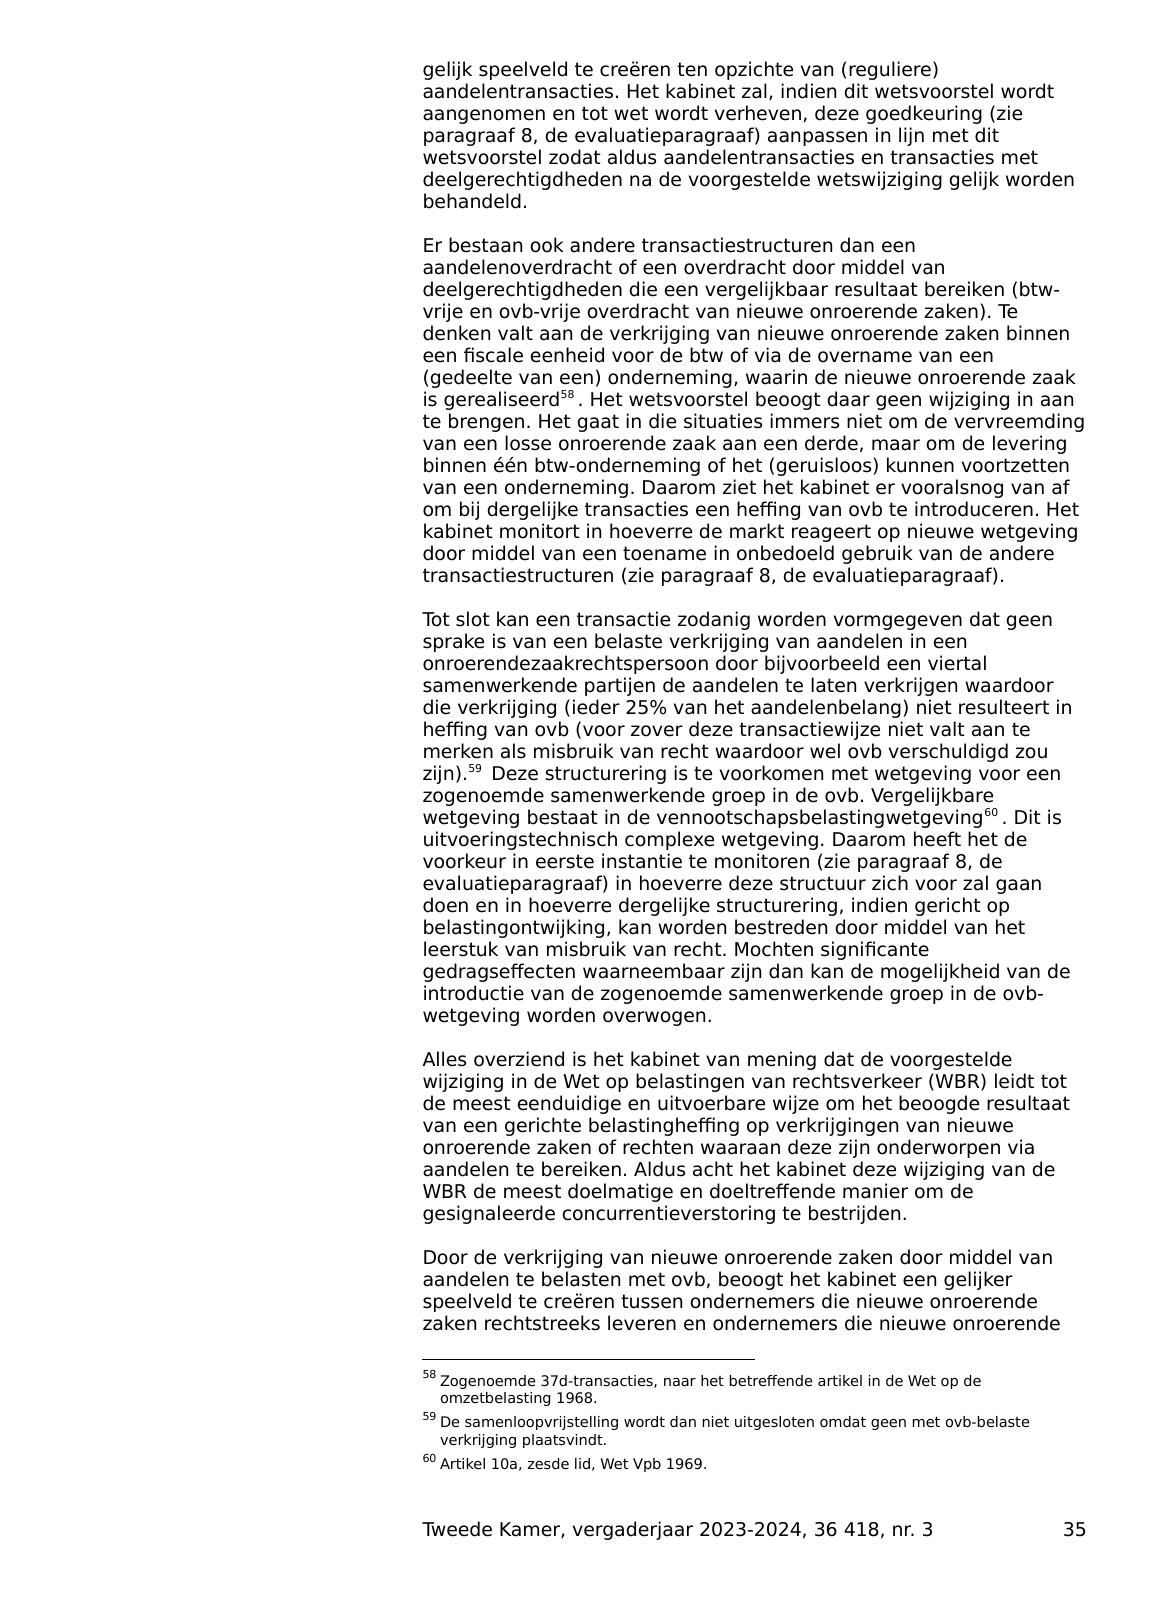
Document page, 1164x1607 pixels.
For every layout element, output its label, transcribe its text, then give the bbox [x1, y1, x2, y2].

text Artikel 10a, zesde lid, Wet Vpb 1969. [422, 1452, 1087, 1474]
text De samenloopvrijstelling wordt dan niet uitgesloten omdat geen met ovb-belaste verkrijging plaatsvindt. [422, 1410, 1087, 1449]
text Door de verkrijging van nieuwe onroerende zaken door middel van aandelen te belasten met ovb, beoogt het kabinet een gelijker speelveld te creëren tussen ondernemers die nieuwe onroerende zaken rechtstreeks leveren en ondernemers die nieuwe onroerende [422, 1247, 1087, 1335]
text Alles overziend is het kabinet van mening dat de voorgestelde wijziging in de Wet op belastingen van rechtsverkeer (WBR) leidt tot de meest eenduidige en uitvoerbare wijze om het beoogde resultaat van een gerichte belastingheffing op verkrijgingen van nieuwe onroerende zaken of rechten waaraan deze zijn onderworpen via aandelen te bereiken. Aldus acht het kabinet deze wijziging van de WBR de meest doelmatige en doeltreffende manier om de gesignaleerde concurrentieverstoring te bestrijden. [422, 1049, 1087, 1224]
text gelijk speelveld te creëren ten opzichte van (reguliere) aandelentransacties. Het kabinet zal, indien dit wetsvoorstel wordt aangenomen en tot wet wordt verheven, deze goedkeuring (zie paragraaf 8, de evaluatieparagraaf) aanpassen in lijn met dit wetsvoorstel zodat aldus aandelentransacties en transacties met deelgerechtigdheden na de voorgestelde wetswijziging gelijk worden behandeld. [422, 59, 1087, 213]
text Tot slot kan een transactie zodanig worden vormgegeven dat geen sprake is van een belaste verkrijging van aandelen in een onroerendezaakrechtspersoon door bijvoorbeeld een viertal samenwerkende partijen de aandelen te laten verkrijgen waardoor die verkrijging (ieder 25% van het aandelenbelang) niet resulteert in heffing van ovb (voor zover deze transactiewijze niet valt aan te merken als misbruik van recht waardoor wel ovb verschuldigd zou zijn). Deze structurering is te voorkomen met wetgeving voor een zogenoemde samenwerkende groep in de ovb. Vergelijkbare wetgeving bestaat in de vennootschapsbelastingwetgeving. Dit is uitvoeringstechnisch complexe wetgeving. Daarom heeft het de voorkeur in eerste instantie te monitoren (zie paragraaf 8, de evaluatieparagraaf) in hoeverre deze structuur zich voor zal gaan doen en in hoeverre dergelijke structurering, indien gericht op belastingontwijking, kan worden bestreden door middel van het leerstuk van misbruik van recht. Mochten significante gedragseffecten waarneembaar zijn dan kan de mogelijkheid van de introductie van de zogenoemde samenwerkende groep in de ovb-wetgeving worden overwogen. [422, 609, 1087, 1027]
text Zogenoemde 37d-transacties, naar het betreffende artikel in de Wet op de omzetbelasting 1968. [422, 1368, 1087, 1407]
text Er bestaan ook andere transactiestructuren dan een aandelenoverdracht of een overdracht door middel van deelgerechtigdheden die een vergelijkbaar resultaat bereiken (btw-vrije en ovb-vrije overdracht van nieuwe onroerende zaken). Te denken valt aan de verkrijging van nieuwe onroerende zaken binnen een fiscale eenheid voor de btw of via de overname van een (gedeelte van een) onderneming, waarin de nieuwe onroerende zaak is gerealiseerd. Het wetsvoorstel beoogt daar geen wijziging in aan te brengen. Het gaat in die situaties immers niet om de vervreemding van een losse onroerende zaak aan een derde, maar om de levering binnen één btw-onderneming of het (geruisloos) kunnen voortzetten van een onderneming. Daarom ziet het kabinet er vooralsnog van af om bij dergelijke transacties een heffing van ovb te introduceren. Het kabinet monitort in hoeverre de markt reageert op nieuwe wetgeving door middel van een toename in onbedoeld gebruik van de andere transactiestructuren (zie paragraaf 8, de evaluatieparagraaf). [422, 235, 1087, 587]
